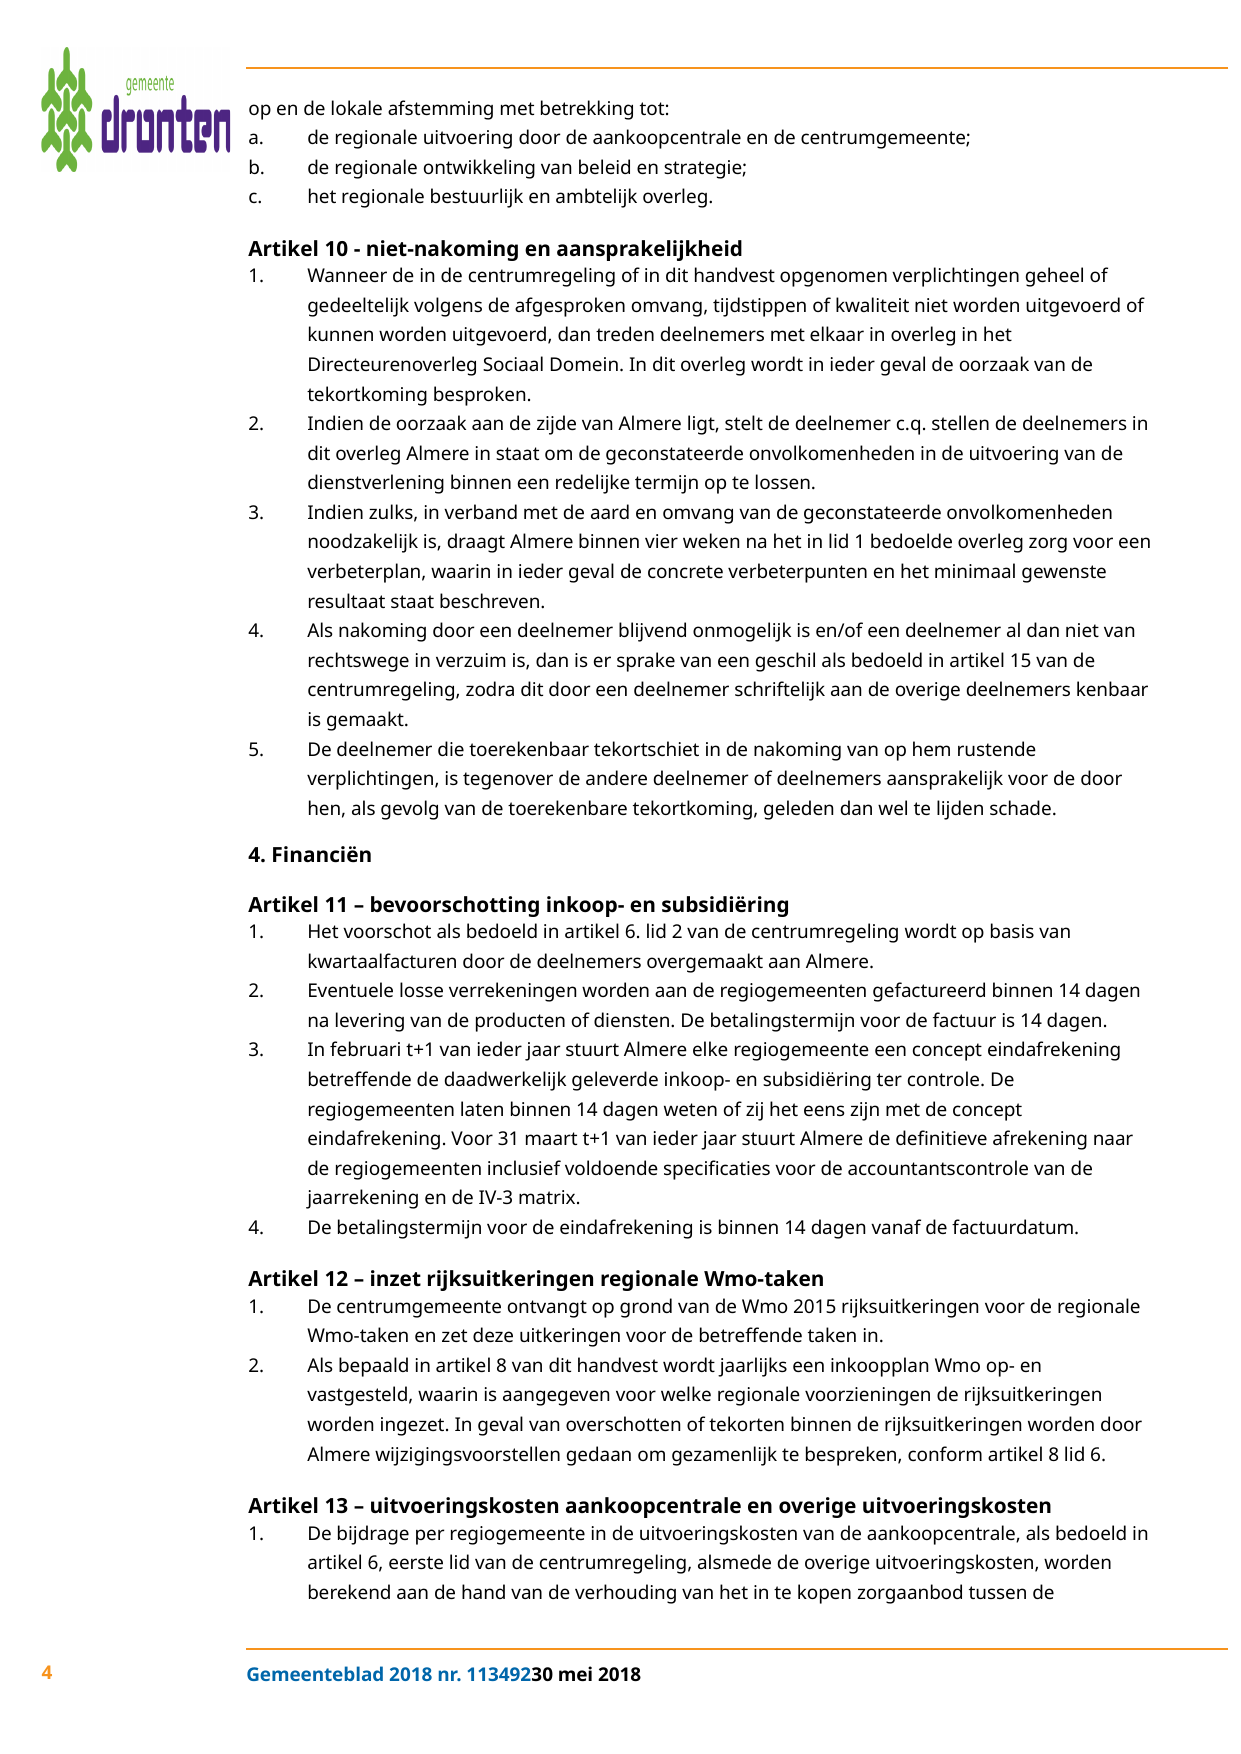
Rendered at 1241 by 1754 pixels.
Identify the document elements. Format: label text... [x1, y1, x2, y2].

text op en de lokale afstemming met betrekking tot: [248, 95, 1152, 121]
list de regionale uitvoering door de aankoopcentrale en de centrumgemeente; [248, 124, 1152, 150]
text Artikel 13 – uitvoeringskosten aankoopcentrale en overige uitvoeringskosten [248, 1491, 1152, 1520]
list Wanneer de in de centrumregeling of in dit handvest opgenomen verplichtingen geheel of gedeeltelijk volgens de afgesproken omvang, tijdstippen of kwaliteit niet worden uitgevoerd of kunnen worden uitgevoerd, dan treden deelnemers met elkaar in overleg in het Directeurenoverleg Sociaal Domein. In dit overleg wordt in ieder geval de oorzaak van de tekortkoming besproken. [248, 262, 1152, 406]
text 4. Financiën [248, 841, 1152, 869]
text Artikel 11 – bevoorschotting inkoop- en subsidiëring [248, 890, 1152, 918]
list De deelnemer die toerekenbaar tekortschiet in de nakoming van op hem rustende verplichtingen, is tegenover de andere deelnemer of deelnemers aansprakelijk voor de door hen, als gevolg van de toerekenbare tekortkoming, geleden dan wel te lijden schade. [248, 736, 1152, 821]
picture [41, 47, 231, 172]
list De betalingstermijn voor de eindafrekening is binnen 14 dagen vanaf de factuurdatum. [248, 1214, 1152, 1240]
list het regionale bestuurlijk en ambtelijk overleg. [248, 183, 1152, 209]
list De bijdrage per regiogemeente in de uitvoeringskosten van de aankoopcentrale, als bedoeld in artikel 6, eerste lid van de centrumregeling, alsmede de overige uitvoeringskosten, worden berekend aan de hand van de verhouding van het in te kopen zorgaanbod tussen de [248, 1520, 1152, 1604]
text Artikel 12 – inzet rijksuitkeringen regionale Wmo-taken [248, 1264, 1152, 1293]
list De centrumgemeente ontvangt op grond van de Wmo 2015 rijksuitkeringen voor de regionale Wmo-taken en zet deze uitkeringen voor de betreffende taken in. [248, 1293, 1152, 1348]
list Eventuele losse verrekeningen worden aan de regiogemeenten gefactureerd binnen 14 dagen na levering van de producten of diensten. De betalingstermijn voor de factuur is 14 dagen. [248, 977, 1152, 1033]
list Het voorschot als bedoeld in artikel 6. lid 2 van de centrumregeling wordt op basis van kwartaalfacturen door de deelnemers overgemaakt aan Almere. [248, 918, 1152, 973]
list Als bepaald in artikel 8 van dit handvest wordt jaarlijks een inkoopplan Wmo op- en vastgesteld, waarin is aangegeven voor welke regionale voorzieningen de rijksuitkeringen worden ingezet. In geval van overschotten of tekorten binnen de rijksuitkeringen worden door Almere wijzigingsvoorstellen gedaan om gezamenlijk te bespreken, conform artikel 8 lid 6. [248, 1352, 1152, 1467]
text Artikel 10 - niet-nakoming en aansprakelijkheid [248, 234, 1152, 262]
list Als nakoming door een deelnemer blijvend onmogelijk is en/of een deelnemer al dan niet van rechtswege in verzuim is, dan is er sprake van een geschil als bedoeld in artikel 15 van de centrumregeling, zodra dit door een deelnemer schriftelijk aan de overige deelnemers kenbaar is gemaakt. [248, 617, 1152, 732]
list de regionale ontwikkeling van beleid en strategie; [248, 154, 1152, 180]
list In februari t+1 van ieder jaar stuurt Almere elke regiogemeente een concept eindafrekening betreffende de daadwerkelijk geleverde inkoop- en subsidiëring ter controle. De regiogemeenten laten binnen 14 dagen weten of zij het eens zijn met de concept eindafrekening. Voor 31 maart t+1 van ieder jaar stuurt Almere de definitieve afrekening naar de regiogemeenten inclusief voldoende specificaties voor de accountantscontrole van de jaarrekening en de IV-3 matrix. [248, 1037, 1152, 1210]
list Indien de oorzaak aan de zijde van Almere ligt, stelt de deelnemer c.q. stellen de deelnemers in dit overleg Almere in staat om de geconstateerde onvolkomenheden in de uitvoering van de dienstverlening binnen een redelijke termijn op te lossen. [248, 410, 1152, 495]
list Indien zulks, in verband met de aard en omvang van de geconstateerde onvolkomenheden noodzakelijk is, draagt Almere binnen vier weken na het in lid 1 bedoelde overleg zorg voor een verbeterplan, waarin in ieder geval de concrete verbeterpunten en het minimaal gewenste resultaat staat beschreven. [248, 499, 1152, 613]
